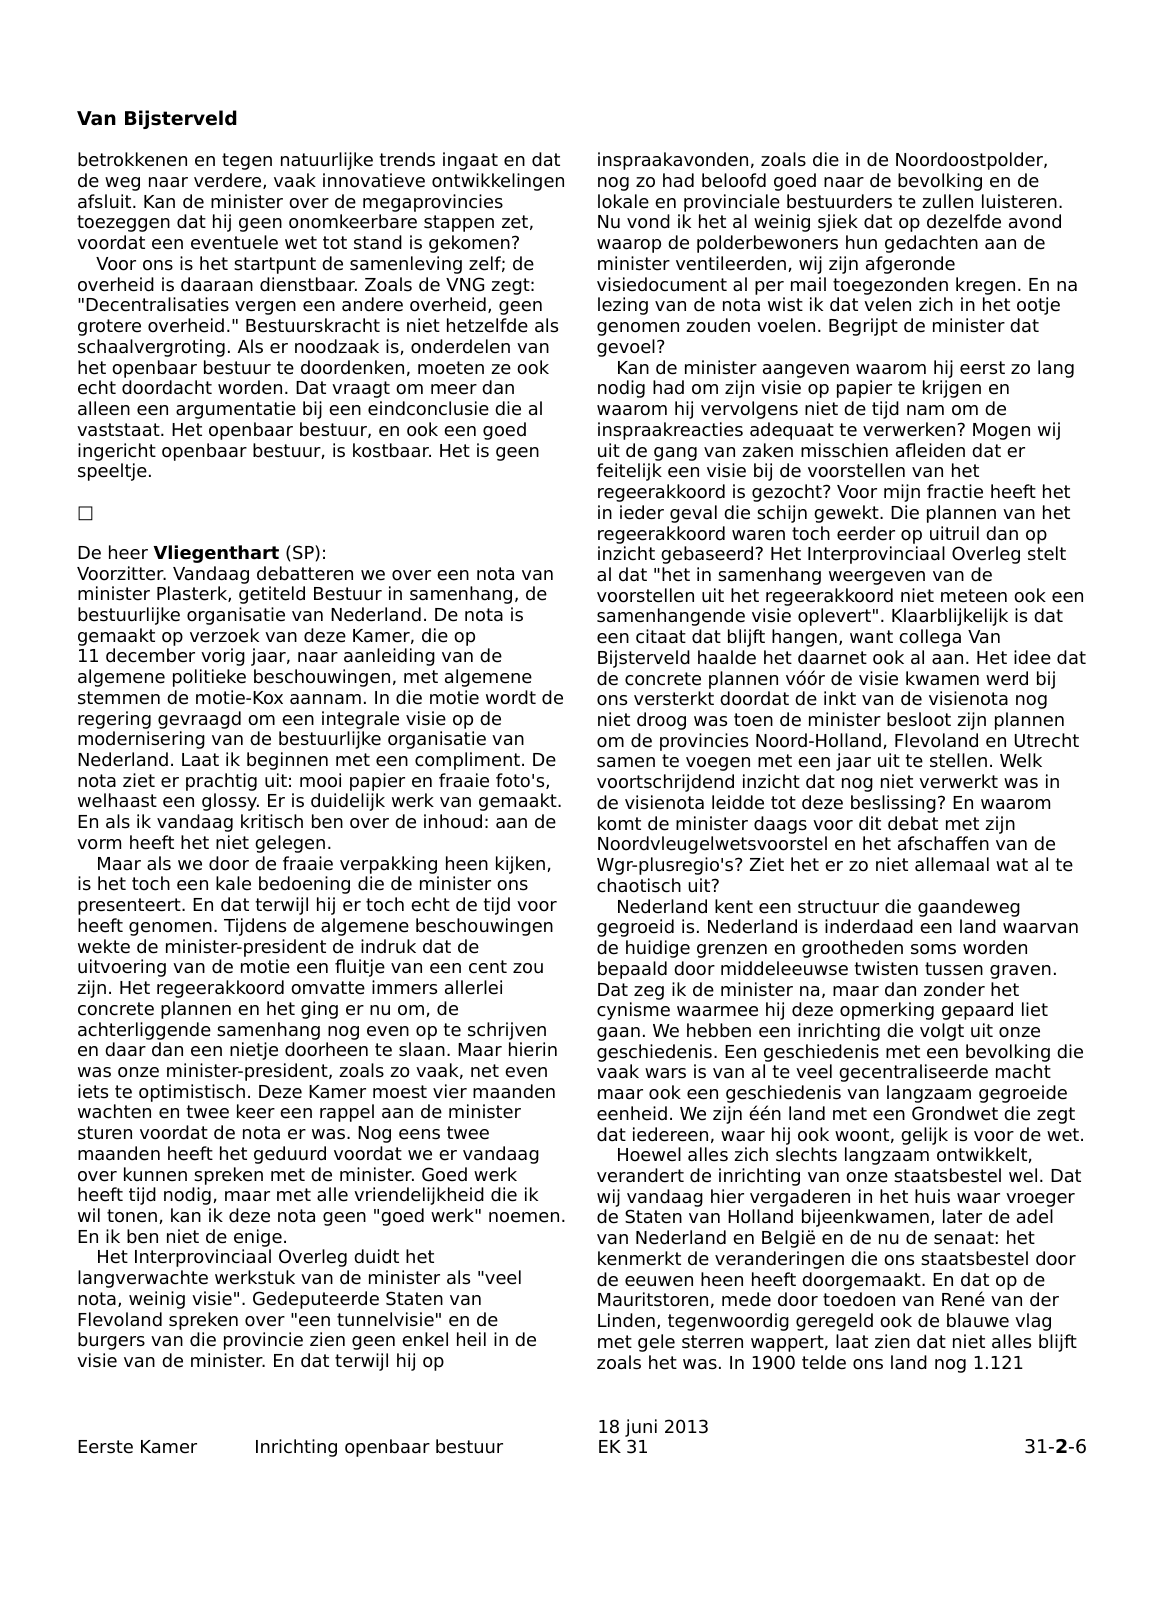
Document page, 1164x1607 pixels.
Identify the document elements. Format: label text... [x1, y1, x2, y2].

text De heer Vliegenthart (SP): [77, 543, 567, 563]
text inspraakavonden, zoals die in de Noordoostpolder, nog zo had beloofd goed naar de bevolking en de lokale en provinciale bestuurders te zullen luisteren. Nu vond ik het al weinig sjiek dat op dezelfde avond waarop de polderbewoners hun gedachten aan de minister ventileerden, wij zijn afgeronde visiedocument al per mail toegezonden kregen. En na lezing van de nota wist ik dat velen zich in het ootje genomen zouden voelen. Begrijpt de minister dat gevoel? [596, 150, 1087, 357]
text Nederland kent een structuur die gaandeweg gegroeid is. Nederland is inderdaad een land waarvan de huidige grenzen en grootheden soms worden bepaald door middeleeuwse twisten tussen graven. Dat zeg ik de minister na, maar dan zonder het cynisme waarmee hij deze opmerking gepaard liet gaan. We hebben een inrichting die volgt uit onze geschiedenis. Een geschiedenis met een bevolking die vaak wars is van al te veel gecentraliseerde macht maar ook een geschiedenis van langzaam gegroeide eenheid. We zijn één land met een Grondwet die zegt dat iedereen, waar hij ook woont, gelijk is voor de wet. [596, 896, 1087, 1145]
text betrokkenen en tegen natuurlijke trends ingaat en dat de weg naar verdere, vaak innovatieve ontwikkelingen afsluit. Kan de minister over de megaprovincies toezeggen dat hij geen onomkeerbare stappen zet, voordat een eventuele wet tot stand is gekomen? [77, 150, 567, 254]
text Kan de minister aangeven waarom hij eerst zo lang nodig had om zijn visie op papier te krijgen en waarom hij vervolgens niet de tijd nam om de inspraakreacties adequaat te verwerken? Mogen wij uit de gang van zaken misschien afleiden dat er feitelijk een visie bij de voorstellen van het regeerakkoord is gezocht? Voor mijn fractie heeft het in ieder geval die schijn gewekt. Die plannen van het regeerakkoord waren toch eerder op uitruil dan op inzicht gebaseerd? Het Interprovinciaal Overleg stelt al dat "het in samenhang weergeven van de voorstellen uit het regeerakkoord niet meteen ook een samenhangende visie oplevert". Klaarblijkelijk is dat een citaat dat blijft hangen, want collega Van Bijsterveld haalde het daarnet ook al aan. Het idee dat de concrete plannen vóór de visie kwamen werd bij ons versterkt doordat de inkt van de visienota nog niet droog was toen de minister besloot zijn plannen om de provincies Noord-Holland, Flevoland en Utrecht samen te voegen met een jaar uit te stellen. Welk voortschrijdend inzicht dat nog niet verwerkt was in de visienota leidde tot deze beslissing? En waarom komt de minister daags voor dit debat met zijn Noordvleugelwetsvoorstel en het afschaffen van de Wgr-plusregio's? Ziet het er zo niet allemaal wat al te chaotisch uit? [596, 357, 1087, 896]
text Hoewel alles zich slechts langzaam ontwikkelt, verandert de inrichting van onze staatsbestel wel. Dat wij vandaag hier vergaderen in het huis waar vroeger de Staten van Holland bijeenkwamen, later de adel van Nederland en België en de nu de senaat: het kenmerkt de veranderingen die ons staatsbestel door de eeuwen heen heeft doorgemaakt. En dat op de Mauritstoren, mede door toedoen van René van der Linden, tegenwoordig geregeld ook de blauwe vlag met gele sterren wappert, laat zien dat niet alles blijft zoals het was. In 1900 telde ons land nog 1.121 [596, 1145, 1087, 1373]
text Het Interprovinciaal Overleg duidt het langverwachte werkstuk van de minister als "veel nota, weinig visie". Gedeputeerde Staten van Flevoland spreken over "een tunnelvisie" en de burgers van die provincie zien geen enkel heil in de visie van de minister. En dat terwijl hij op [77, 1247, 567, 1372]
text Voorzitter. Vandaag debatteren we over een nota van minister Plasterk, getiteld Bestuur in samenhang, de bestuurlijke organisatie van Nederland. De nota is gemaakt op verzoek van deze Kamer, die op 11 december vorig jaar, naar aanleiding van de algemene politieke beschouwingen, met algemene stemmen de motie-Kox aannam. In die motie wordt de regering gevraagd om een integrale visie op de modernisering van de bestuurlijke organisatie van Nederland. Laat ik beginnen met een compliment. De nota ziet er prachtig uit: mooi papier en fraaie foto's, welhaast een glossy. Er is duidelijk werk van gemaakt. En als ik vandaag kritisch ben over de inhoud: aan de vorm heeft het niet gelegen. [77, 563, 567, 853]
text Voor ons is het startpunt de samenleving zelf; de overheid is daaraan dienstbaar. Zoals de VNG zegt: "Decentralisaties vergen een andere overheid, geen grotere overheid." Bestuurskracht is niet hetzelfde als schaalvergroting. Als er noodzaak is, onderdelen van het openbaar bestuur te doordenken, moeten ze ook echt doordacht worden. Dat vraagt om meer dan alleen een argumentatie bij een eindconclusie die al vaststaat. Het openbaar bestuur, en ook een goed ingericht openbaar bestuur, is kostbaar. Het is geen speeltje. [77, 254, 567, 482]
text □ [77, 502, 567, 523]
text Maar als we door de fraaie verpakking heen kijken, is het toch een kale bedoening die de minister ons presenteert. En dat terwijl hij er toch echt de tijd voor heeft genomen. Tijdens de algemene beschouwingen wekte de minister-president de indruk dat de uitvoering van de motie een fluitje van een cent zou zijn. Het regeerakkoord omvatte immers allerlei concrete plannen en het ging er nu om, de achterliggende samenhang nog even op te schrijven en daar dan een nietje doorheen te slaan. Maar hierin was onze minister-president, zoals zo vaak, net even iets te optimistisch. Deze Kamer moest vier maanden wachten en twee keer een rappel aan de minister sturen voordat de nota er was. Nog eens twee maanden heeft het geduurd voordat we er vandaag over kunnen spreken met de minister. Goed werk heeft tijd nodig, maar met alle vriendelijkheid die ik wil tonen, kan ik deze nota geen "goed werk" noemen. En ik ben niet de enige. [77, 853, 567, 1247]
